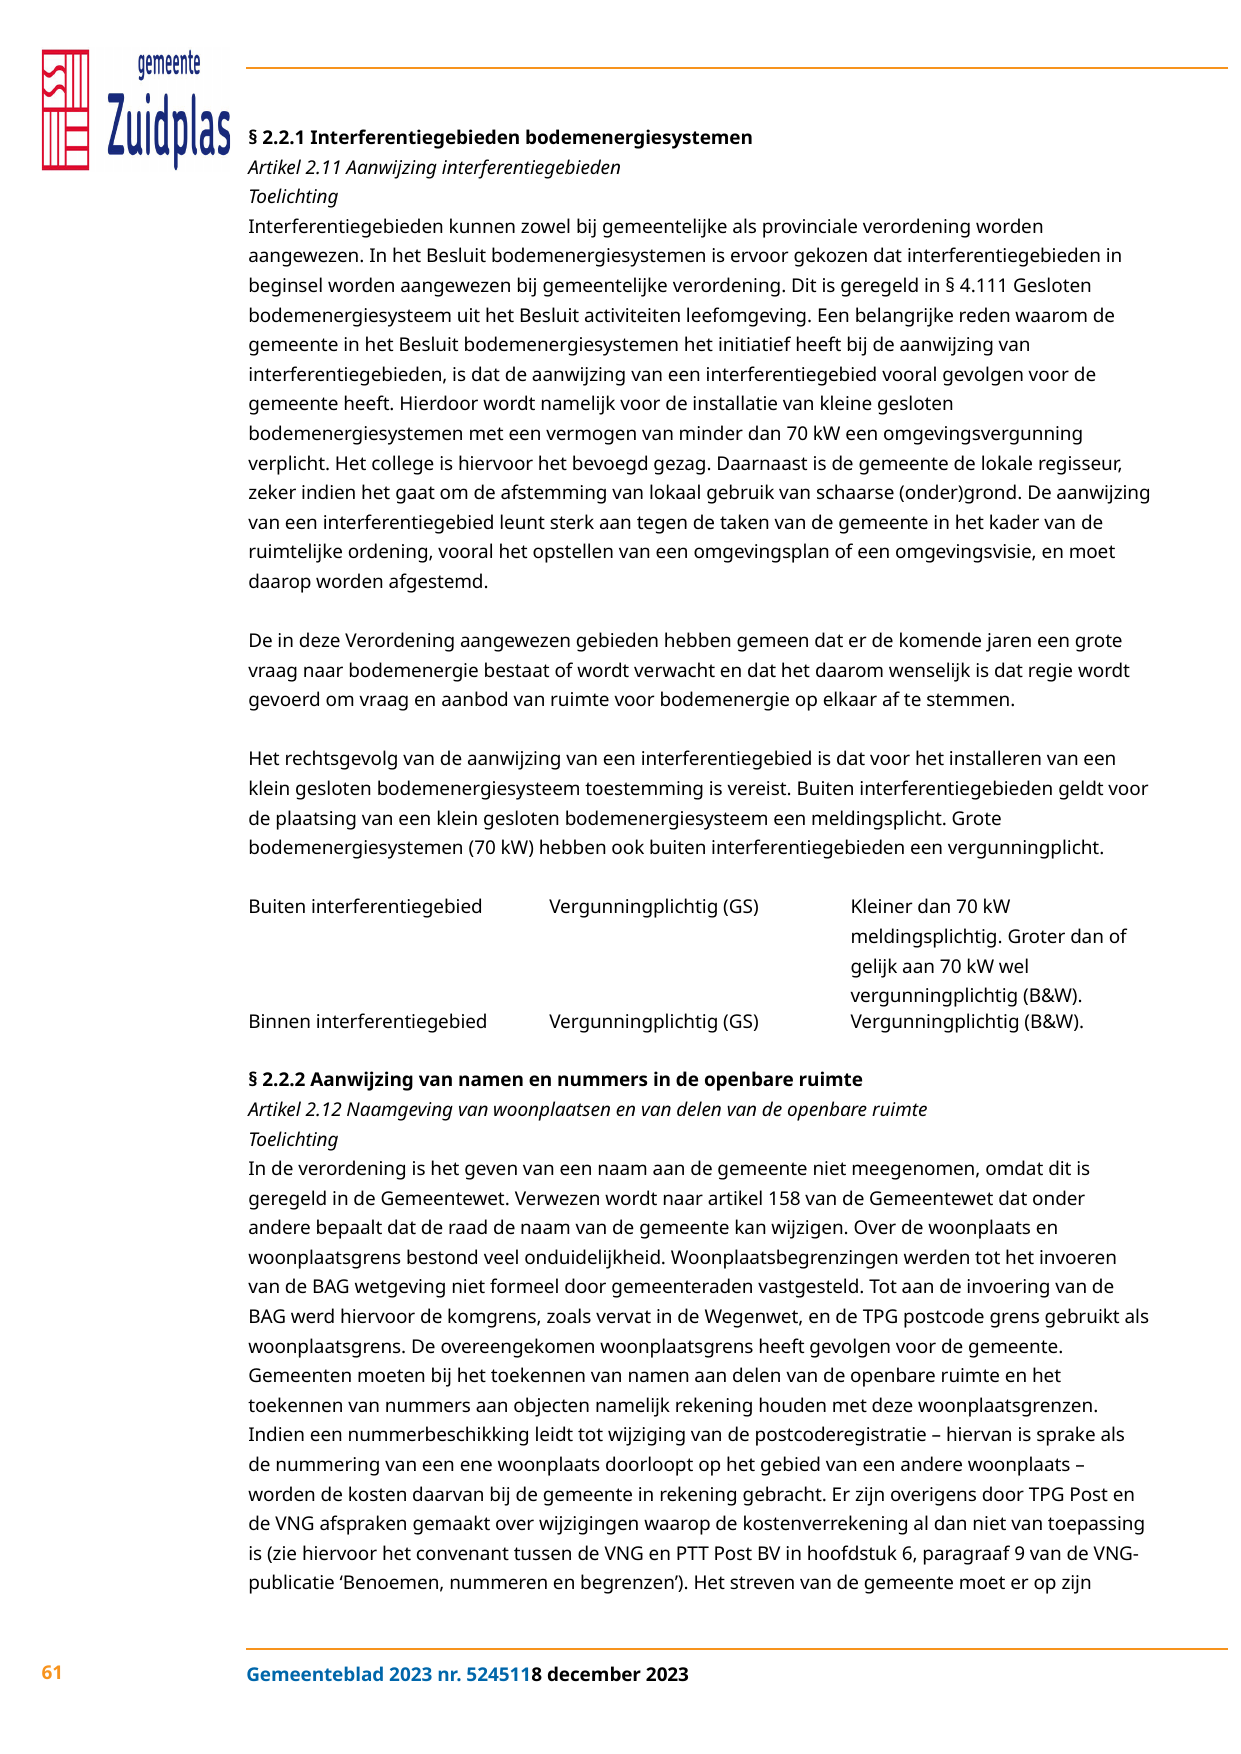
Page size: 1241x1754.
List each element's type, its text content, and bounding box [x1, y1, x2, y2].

text In de verordening is het geven van een naam aan de gemeente niet meegenomen, omdat dit is geregeld in de Gemeentewet. Verwezen wordt naar artikel 158 van de Gemeentewet dat onder andere bepaalt dat de raad de naam van de gemeente kan wijzigen. Over de woonplaats en woonplaatsgrens bestond veel onduidelijkheid. Woonplaatsbegrenzingen werden tot het invoeren van de BAG wetgeving niet formeel door gemeenteraden vastgesteld. Tot aan de invoering van de BAG werd hiervoor de komgrens, zoals vervat in de Wegenwet, en de TPG postcode grens gebruikt als woonplaatsgrens. De overeengekomen woonplaatsgrens heeft gevolgen voor de gemeente. Gemeenten moeten bij het toekennen van namen aan delen van de openbare ruimte en het toekennen van nummers aan objecten namelijk rekening houden met deze woonplaatsgrenzen. Indien een nummerbeschikking leidt tot wijziging van de postcoderegistratie – hiervan is sprake als de nummering van een ene woonplaats doorloopt op het gebied van een andere woonplaats – worden de kosten daarvan bij de gemeente in rekening gebracht. Er zijn overigens door TPG Post en de VNG afspraken gemaakt over wijzigingen waarop de kostenverrekening al dan niet van toepassing is (zie hiervoor het convenant tussen de VNG en PTT Post BV in hoofdstuk 6, paragraaf 9 van de VNG-publicatie ‘Benoemen, nummeren en begrenzen’). Het streven van de gemeente moet er op zijn [248, 1155, 1152, 1595]
table_header Buiten interferentiegebied [248, 894, 549, 1008]
text Toelichting [248, 1126, 1152, 1152]
table_cell Binnen interferentiegebied [248, 1008, 549, 1034]
text De in deze Verordening aangewezen gebieden hebben gemeen dat er de komende jaren een grote vraag naar bodemenergie bestaat of wordt verwacht en dat het daarom wenselijk is dat regie wordt gevoerd om vraag en aanbod van ruimte voor bodemenergie op elkaar af te stemmen. [248, 627, 1152, 712]
table_header Kleiner dan 70 kW meldingsplichtig. Groter dan of gelijk aan 70 kW wel vergunningplichtig (B&W). [850, 894, 1152, 1008]
text § 2.2.2 Aanwijzing van namen en nummers in de openbare ruimte [248, 1067, 1152, 1092]
text Toelichting [248, 183, 1152, 209]
text Interferentiegebieden kunnen zowel bij gemeentelijke als provinciale verordening worden aangewezen. In het Besluit bodemenergiesystemen is ervoor gekozen dat interferentiegebieden in beginsel worden aangewezen bij gemeentelijke verordening. Dit is geregeld in § 4.111 Gesloten bodemenergiesysteem uit het Besluit activiteiten leefomgeving. Een belangrijke reden waarom de gemeente in het Besluit bodemenergiesystemen het initiatief heeft bij de aanwijzing van interferentiegebieden, is dat de aanwijzing van een interferentiegebied vooral gevolgen voor de gemeente heeft. Hierdoor wordt namelijk voor de installatie van kleine gesloten bodemenergiesystemen met een vermogen van minder dan 70 kW een omgevingsvergunning verplicht. Het college is hiervoor het bevoegd gezag. Daarnaast is de gemeente de lokale regisseur, zeker indien het gaat om de afstemming van lokaal gebruik van schaarse (onder)grond. De aanwijzing van een interferentiegebied leunt sterk aan tegen de taken van de gemeente in het kader van de ruimtelijke ordening, vooral het opstellen van een omgevingsplan of een omgevingsvisie, en moet daarop worden afgestemd. [248, 213, 1152, 594]
table_header Vergunningplichtig (GS) [549, 894, 850, 1008]
text Artikel 2.11 Aanwijzing interferentiegebieden [248, 154, 1152, 180]
text Artikel 2.12 Naamgeving van woonplaatsen en van delen van de openbare ruimte [248, 1096, 1152, 1122]
table_cell Vergunningplichtig (GS) [549, 1008, 850, 1034]
table_cell Vergunningplichtig (B&W). [850, 1008, 1152, 1034]
text § 2.2.1 Interferentiegebieden bodemenergiesystemen [248, 124, 1152, 150]
text Het rechtsgevolg van de aanwijzing van een interferentiegebied is dat voor het installeren van een klein gesloten bodemenergiesysteem toestemming is vereist. Buiten interferentiegebieden geldt voor de plaatsing van een klein gesloten bodemenergiesysteem een meldingsplicht. Grote bodemenergiesystemen (70 kW) hebben ook buiten interferentiegebieden een vergunningplicht. [248, 746, 1152, 860]
picture [41, 47, 231, 172]
